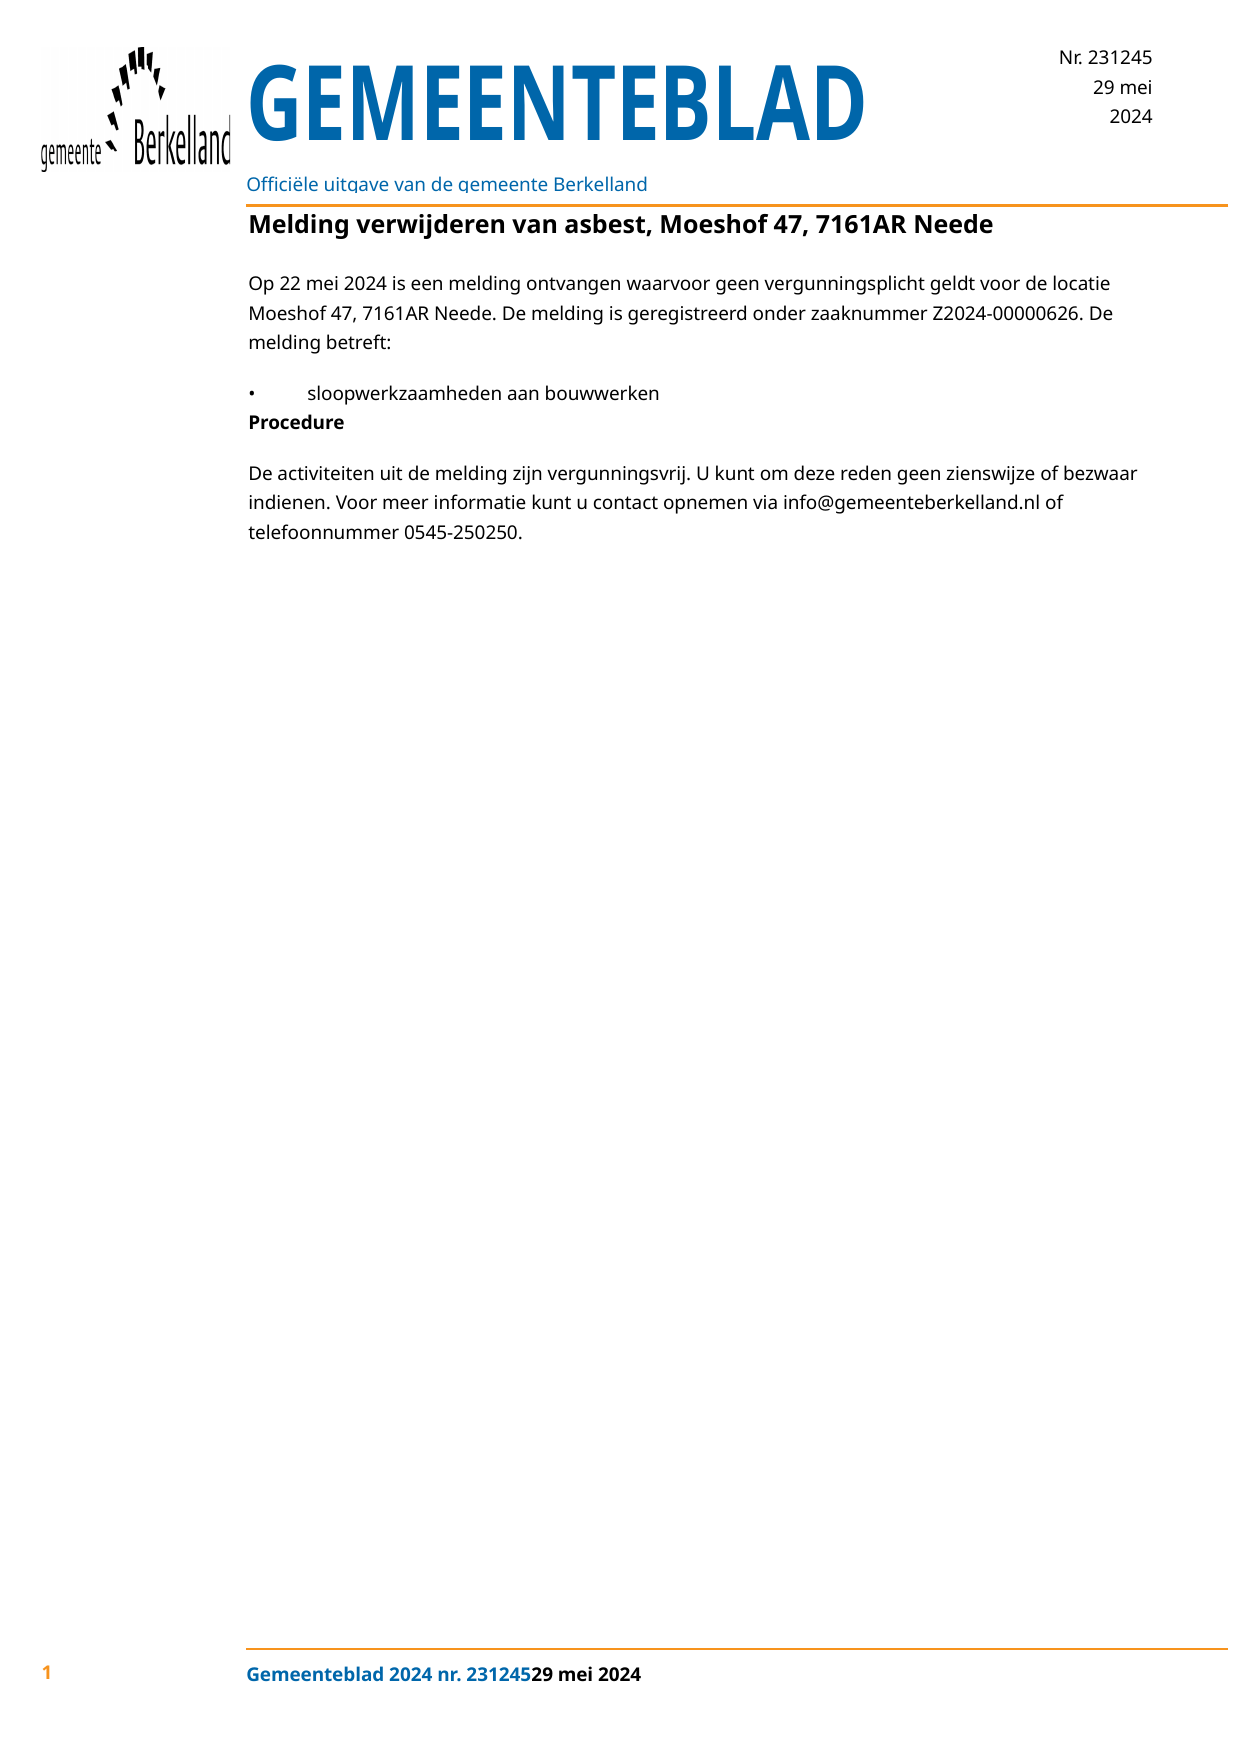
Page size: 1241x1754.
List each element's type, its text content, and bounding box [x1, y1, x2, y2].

list sloopwerkzaamheden aan bouwwerken [248, 380, 1152, 406]
picture [41, 47, 231, 172]
text Op 22 mei 2024 is een melding ontvangen waarvoor geen vergunningsplicht geldt voor de locatie Moeshof 47, 7161AR Neede. De melding is geregistreerd onder zaaknummer Z2024-00000626. De melding betreft: [248, 270, 1152, 355]
text Procedure [248, 409, 1152, 435]
text Melding verwijderen van asbest, Moeshof 47, 7161AR Neede [248, 207, 1152, 241]
text De activiteiten uit de melding zijn vergunningsvrij. U kunt om deze reden geen zienswijze of bezwaar indienen. Voor meer informatie kunt u contact opnemen via info@gemeenteberkelland.nl of telefoonnummer 0545-250250. [248, 460, 1152, 545]
